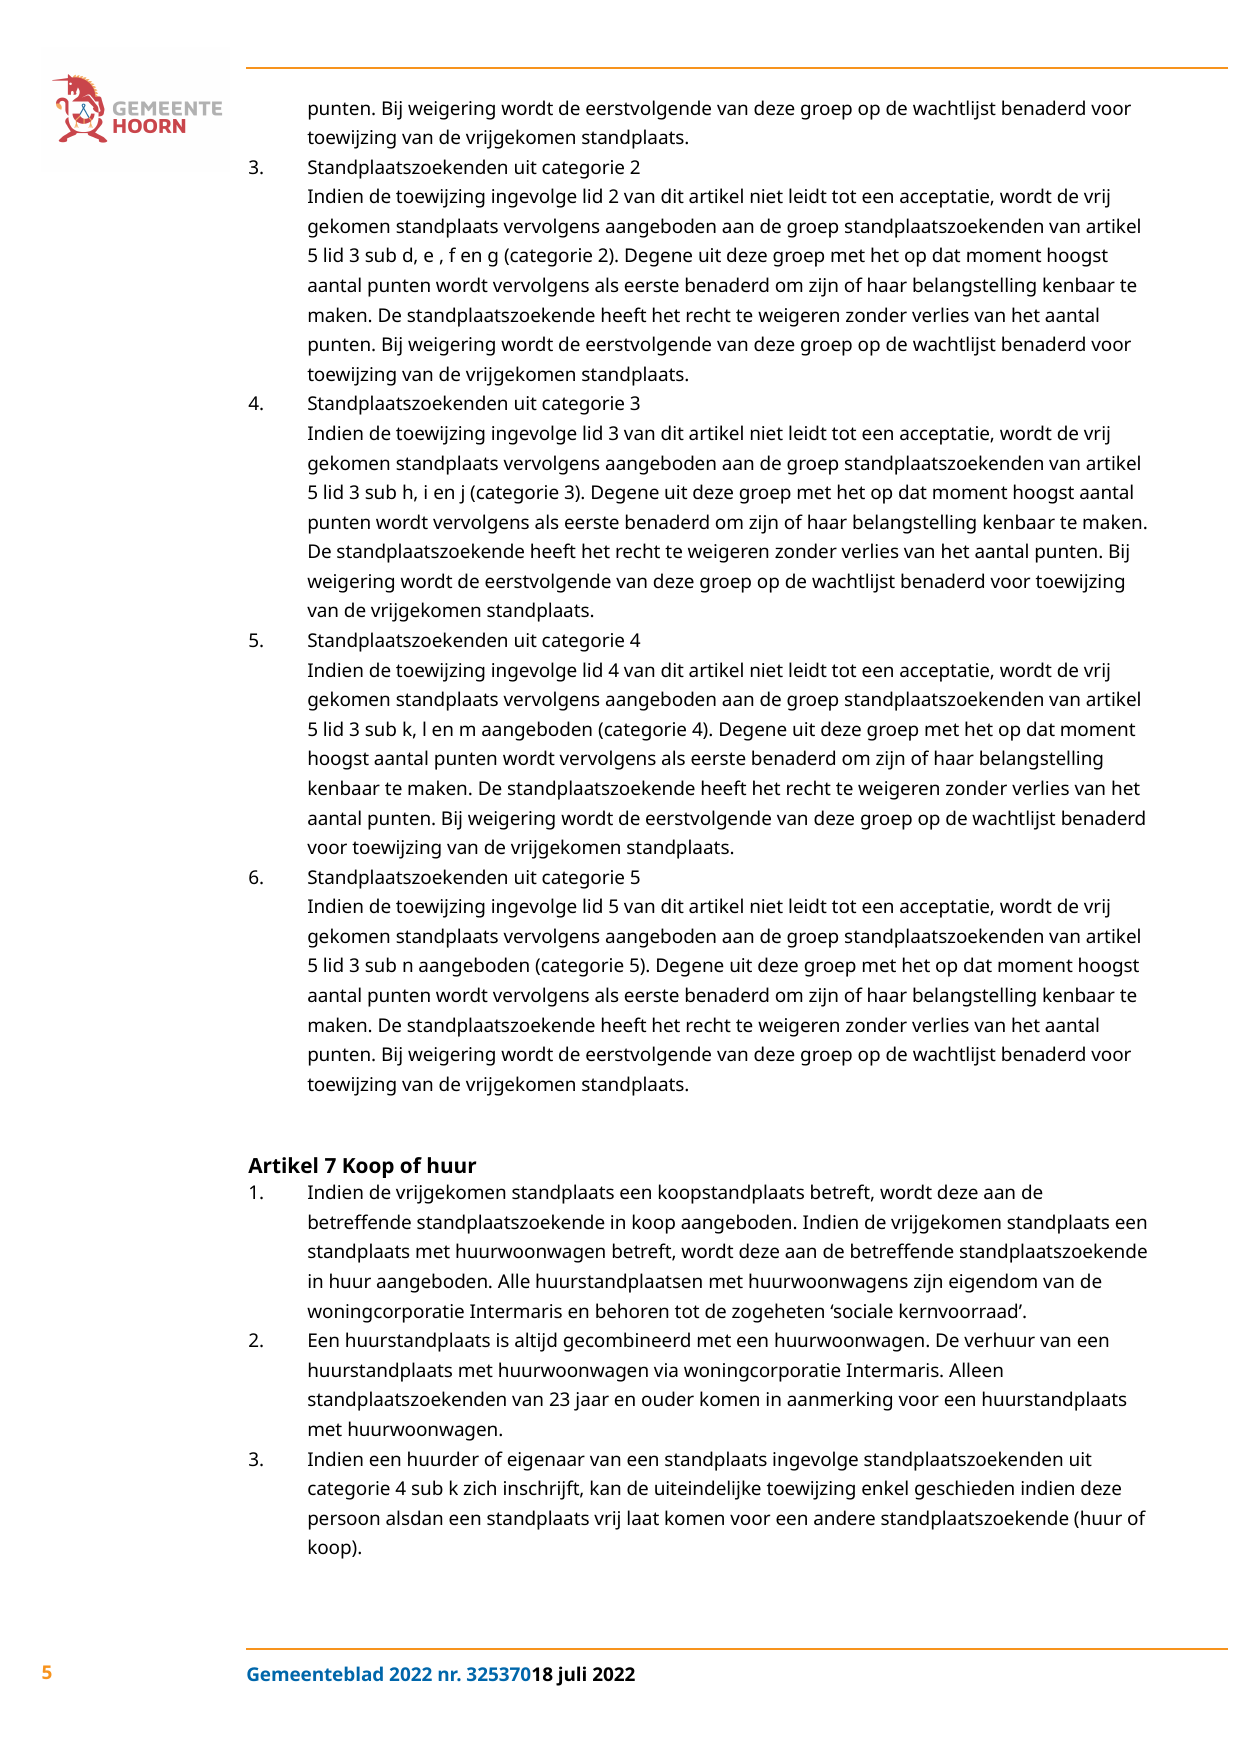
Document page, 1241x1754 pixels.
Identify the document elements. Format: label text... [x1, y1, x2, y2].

list Indien de vrijgekomen standplaats een koopstandplaats betreft, wordt deze aan de betreffende standplaatszoekende in koop aangeboden. Indien de vrijgekomen standplaats een standplaats met huurwoonwagen betreft, wordt deze aan de betreffende standplaatszoekende in huur aangeboden. Alle huurstandplaatsen met huurwoonwagens zijn eigendom van de woningcorporatie Intermaris en behoren tot de zogeheten ‘sociale kernvoorraad’. [248, 1179, 1152, 1323]
list punten. Bij weigering wordt de eerstvolgende van deze groep op de wachtlijst benaderd voor toewijzing van de vrijgekomen standplaats. [248, 95, 1152, 150]
list Standplaatszoekenden uit categorie 3 [248, 391, 1152, 416]
list Indien de toewijzing ingevolge lid 3 van dit artikel niet leidt tot een acceptatie, wordt de vrij gekomen standplaats vervolgens aangeboden aan de groep standplaatszoekenden van artikel 5 lid 3 sub h, i en j (categorie 3). Degene uit deze groep met het op dat moment hoogst aantal punten wordt vervolgens als eerste benaderd om zijn of haar belangstelling kenbaar te maken. De standplaatszoekende heeft het recht te weigeren zonder verlies van het aantal punten. Bij weigering wordt de eerstvolgende van deze groep op de wachtlijst benaderd voor toewijzing van de vrijgekomen standplaats. [248, 420, 1152, 623]
list Standplaatszoekenden uit categorie 5 [248, 864, 1152, 890]
list Een huurstandplaats is altijd gecombineerd met een huurwoonwagen. De verhuur van een huurstandplaats met huurwoonwagen via woningcorporatie Intermaris. Alleen standplaatszoekenden van 23 jaar en ouder komen in aanmerking voor een huurstandplaats met huurwoonwagen. [248, 1327, 1152, 1442]
list Indien een huurder of eigenaar van een standplaats ingevolge standplaatszoekenden uit categorie 4 sub k zich inschrijft, kan de uiteindelijke toewijzing enkel geschieden indien deze persoon alsdan een standplaats vrij laat komen voor een andere standplaatszoekende (huur of koop). [248, 1446, 1152, 1560]
list Indien de toewijzing ingevolge lid 5 van dit artikel niet leidt tot een acceptatie, wordt de vrij gekomen standplaats vervolgens aangeboden aan de groep standplaatszoekenden van artikel 5 lid 3 sub n aangeboden (categorie 5). Degene uit deze groep met het op dat moment hoogst aantal punten wordt vervolgens als eerste benaderd om zijn of haar belangstelling kenbaar te maken. De standplaatszoekende heeft het recht te weigeren zonder verlies van het aantal punten. Bij weigering wordt de eerstvolgende van deze groep op de wachtlijst benaderd voor toewijzing van de vrijgekomen standplaats. [248, 893, 1152, 1097]
list Indien de toewijzing ingevolge lid 4 van dit artikel niet leidt tot een acceptatie, wordt de vrij gekomen standplaats vervolgens aangeboden aan de groep standplaatszoekenden van artikel 5 lid 3 sub k, l en m aangeboden (categorie 4). Degene uit deze groep met het op dat moment hoogst aantal punten wordt vervolgens als eerste benaderd om zijn of haar belangstelling kenbaar te maken. De standplaatszoekende heeft het recht te weigeren zonder verlies van het aantal punten. Bij weigering wordt de eerstvolgende van deze groep op de wachtlijst benaderd voor toewijzing van de vrijgekomen standplaats. [248, 657, 1152, 860]
list Standplaatszoekenden uit categorie 4 [248, 627, 1152, 653]
list Indien de toewijzing ingevolge lid 2 van dit artikel niet leidt tot een acceptatie, wordt de vrij gekomen standplaats vervolgens aangeboden aan de groep standplaatszoekenden van artikel 5 lid 3 sub d, e , f en g (categorie 2). Degene uit deze groep met het op dat moment hoogst aantal punten wordt vervolgens als eerste benaderd om zijn of haar belangstelling kenbaar te maken. De standplaatszoekende heeft het recht te weigeren zonder verlies van het aantal punten. Bij weigering wordt de eerstvolgende van deze groep op de wachtlijst benaderd voor toewijzing van de vrijgekomen standplaats. [248, 183, 1152, 387]
text Artikel 7 Koop of huur [248, 1151, 1152, 1179]
picture [41, 47, 231, 172]
list Standplaatszoekenden uit categorie 2 [248, 154, 1152, 180]
